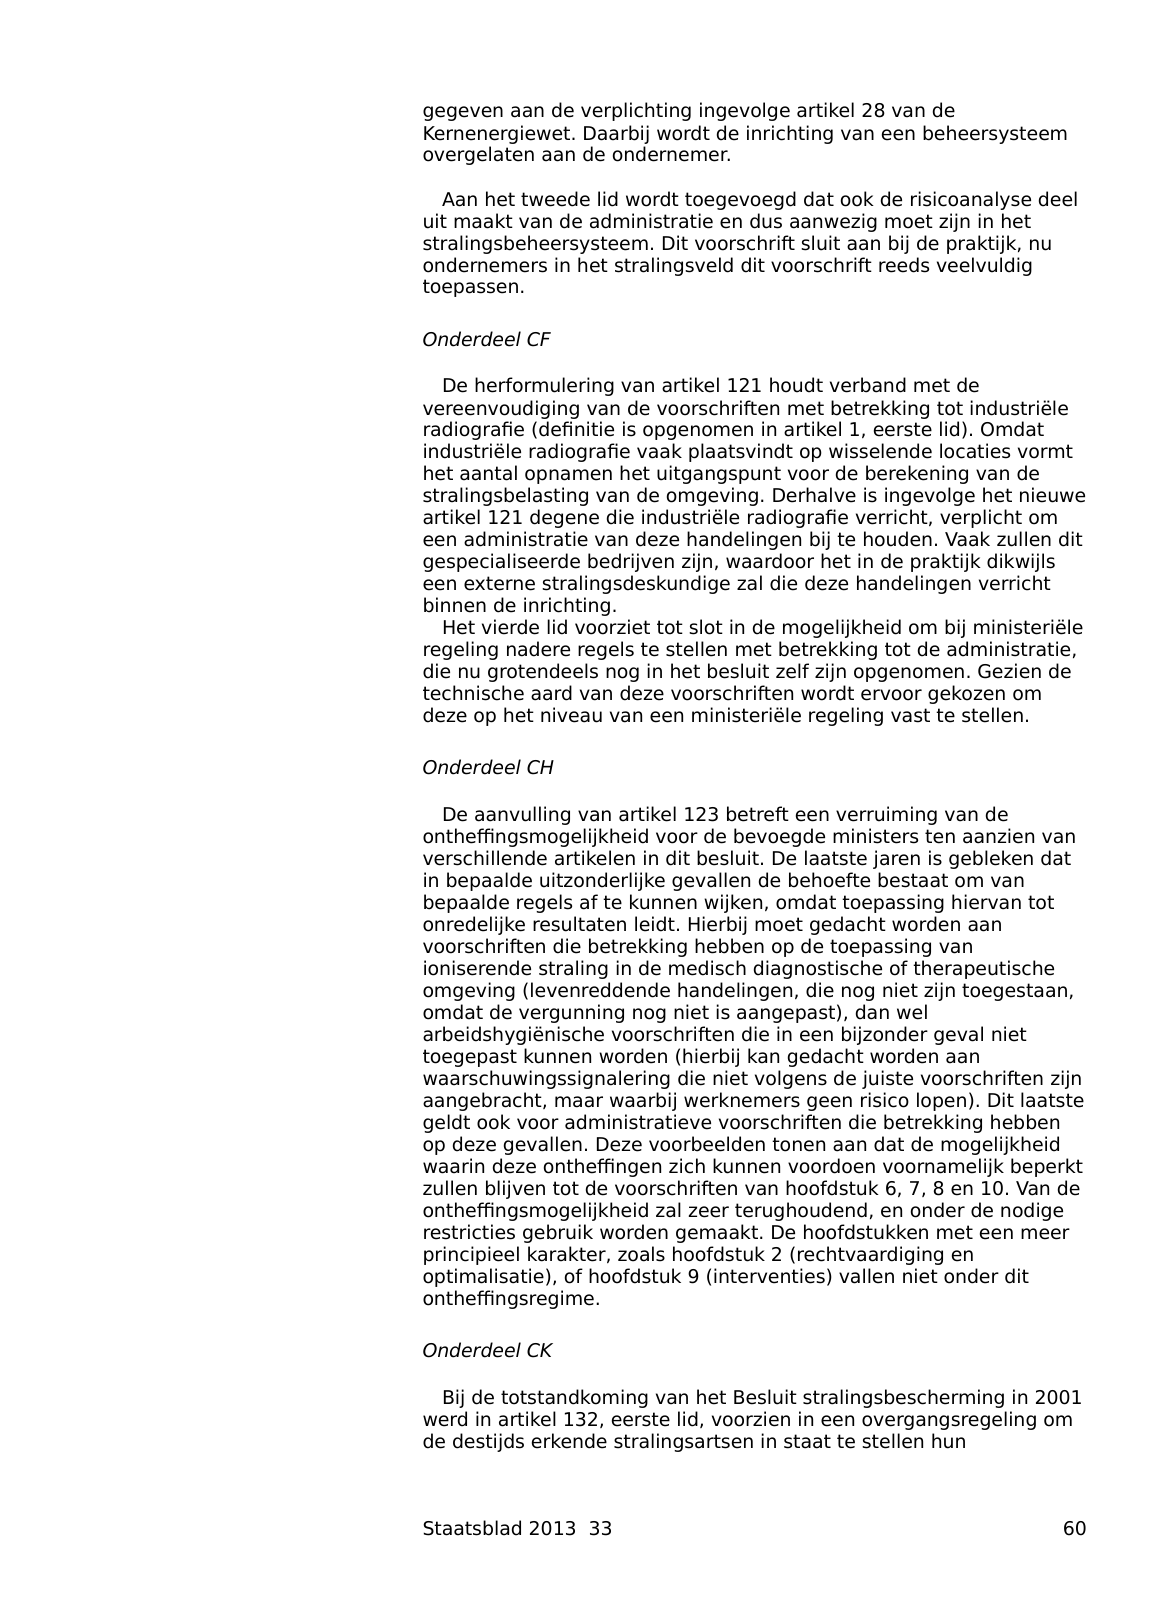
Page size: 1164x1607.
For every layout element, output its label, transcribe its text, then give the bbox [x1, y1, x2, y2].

text De aanvulling van artikel 123 betreft een verruiming van de ontheffingsmogelijkheid voor de bevoegde ministers ten aanzien van verschillende artikelen in dit besluit. De laatste jaren is gebleken dat in bepaalde uitzonderlijke gevallen de behoefte bestaat om van bepaalde regels af te kunnen wijken, omdat toepassing hiervan tot onredelijke resultaten leidt. Hierbij moet gedacht worden aan voorschriften die betrekking hebben op de toepassing van ioniserende straling in de medisch diagnostische of therapeutische omgeving (levenreddende handelingen, die nog niet zijn toegestaan, omdat de vergunning nog niet is aangepast), dan wel arbeidshygiënische voorschriften die in een bijzonder geval niet toegepast kunnen worden (hierbij kan gedacht worden aan waarschuwingssignalering die niet volgens de juiste voorschriften zijn aangebracht, maar waarbij werknemers geen risico lopen). Dit laatste geldt ook voor administratieve voorschriften die betrekking hebben op deze gevallen. Deze voorbeelden tonen aan dat de mogelijkheid waarin deze ontheffingen zich kunnen voordoen voornamelijk beperkt zullen blijven tot de voorschriften van hoofdstuk 6, 7, 8 en 10. Van de ontheffingsmogelijkheid zal zeer terughoudend, en onder de nodige restricties gebruik worden gemaakt. De hoofdstukken met een meer principieel karakter, zoals hoofdstuk 2 (rechtvaardiging en optimalisatie), of hoofdstuk 9 (interventies) vallen niet onder dit ontheffingsregime. [422, 804, 1087, 1309]
subtitle Onderdeel CH [422, 757, 1087, 779]
text Aan het tweede lid wordt toegevoegd dat ook de risicoanalyse deel uit maakt van de administratie en dus aanwezig moet zijn in het stralingsbeheersysteem. Dit voorschrift sluit aan bij de praktijk, nu ondernemers in het stralingsveld dit voorschrift reeds veelvuldig toepassen. [422, 188, 1087, 298]
subtitle Onderdeel CK [422, 1339, 1087, 1362]
text Het vierde lid voorziet tot slot in de mogelijkheid om bij ministeriële regeling nadere regels te stellen met betrekking tot de administratie, die nu grotendeels nog in het besluit zelf zijn opgenomen. Gezien de technische aard van deze voorschriften wordt ervoor gekozen om deze op het niveau van een ministeriële regeling vast te stellen. [422, 617, 1087, 727]
text Bij de totstandkoming van het Besluit stralingsbescherming in 2001 werd in artikel 132, eerste lid, voorzien in een overgangsregeling om de destijds erkende stralingsartsen in staat te stellen hun [422, 1387, 1087, 1452]
text gegeven aan de verplichting ingevolge artikel 28 van de Kernenergiewet. Daarbij wordt de inrichting van een beheersysteem overgelaten aan de ondernemer. [422, 100, 1087, 166]
text De herformulering van artikel 121 houdt verband met de vereenvoudiging van de voorschriften met betrekking tot industriële radiografie (definitie is opgenomen in artikel 1, eerste lid). Omdat industriële radiografie vaak plaatsvindt op wisselende locaties vormt het aantal opnamen het uitgangspunt voor de berekening van de stralingsbelasting van de omgeving. Derhalve is ingevolge het nieuwe artikel 121 degene die industriële radiografie verricht, verplicht om een administratie van deze handelingen bij te houden. Vaak zullen dit gespecialiseerde bedrijven zijn, waardoor het in de praktijk dikwijls een externe stralingsdeskundige zal die deze handelingen verricht binnen de inrichting. [422, 375, 1087, 617]
subtitle Onderdeel CF [422, 328, 1087, 350]
